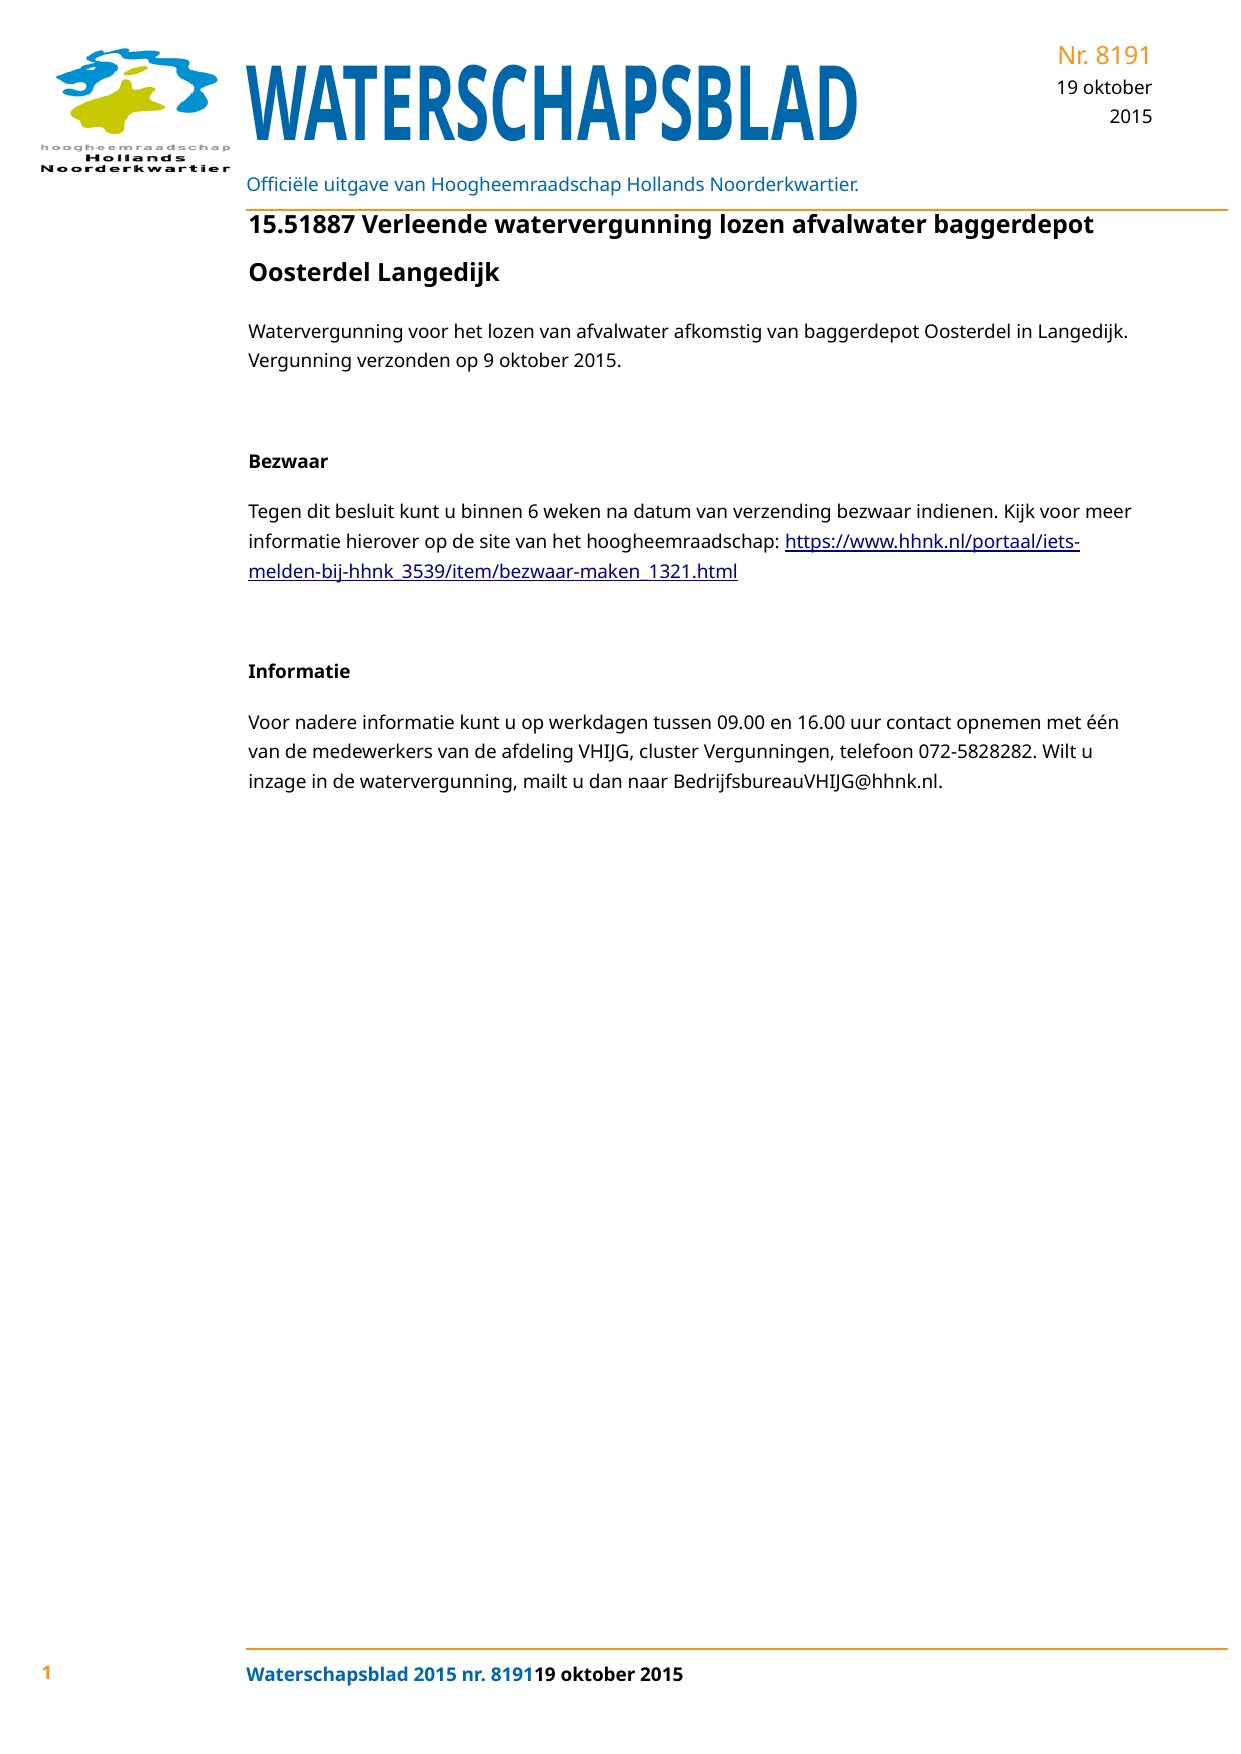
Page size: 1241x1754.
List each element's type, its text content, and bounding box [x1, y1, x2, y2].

text Tegen dit besluit kunt u binnen 6 weken na datum van verzending bezwaar indienen. Kijk voor meer informatie hierover op de site van het hoogheemraadschap: https://www.hhnk.nl/portaal/iets-melden-bij-hhnk_3539/item/bezwaar-maken_1321.html [248, 499, 1152, 584]
text Bezwaar [248, 448, 1152, 474]
text Voor nadere informatie kunt u op werkdagen tussen 09.00 en 16.00 uur contact opnemen met één van de medewerkers van de afdeling VHIJG, cluster Vergunningen, telefoon 072-5828282. Wilt u inzage in de watervergunning, mailt u dan naar BedrijfsbureauVHIJG@hhnk.nl. [248, 709, 1152, 794]
text Informatie [248, 659, 1152, 684]
picture [41, 47, 231, 172]
text Watervergunning voor het lozen van afvalwater afkomstig van baggerdepot Oosterdel in Langedijk. Vergunning verzonden op 9 oktober 2015. [248, 318, 1152, 373]
text 15.51887 Verleende watervergunning lozen afvalwater baggerdepot Oosterdel Langedijk [248, 211, 1152, 288]
